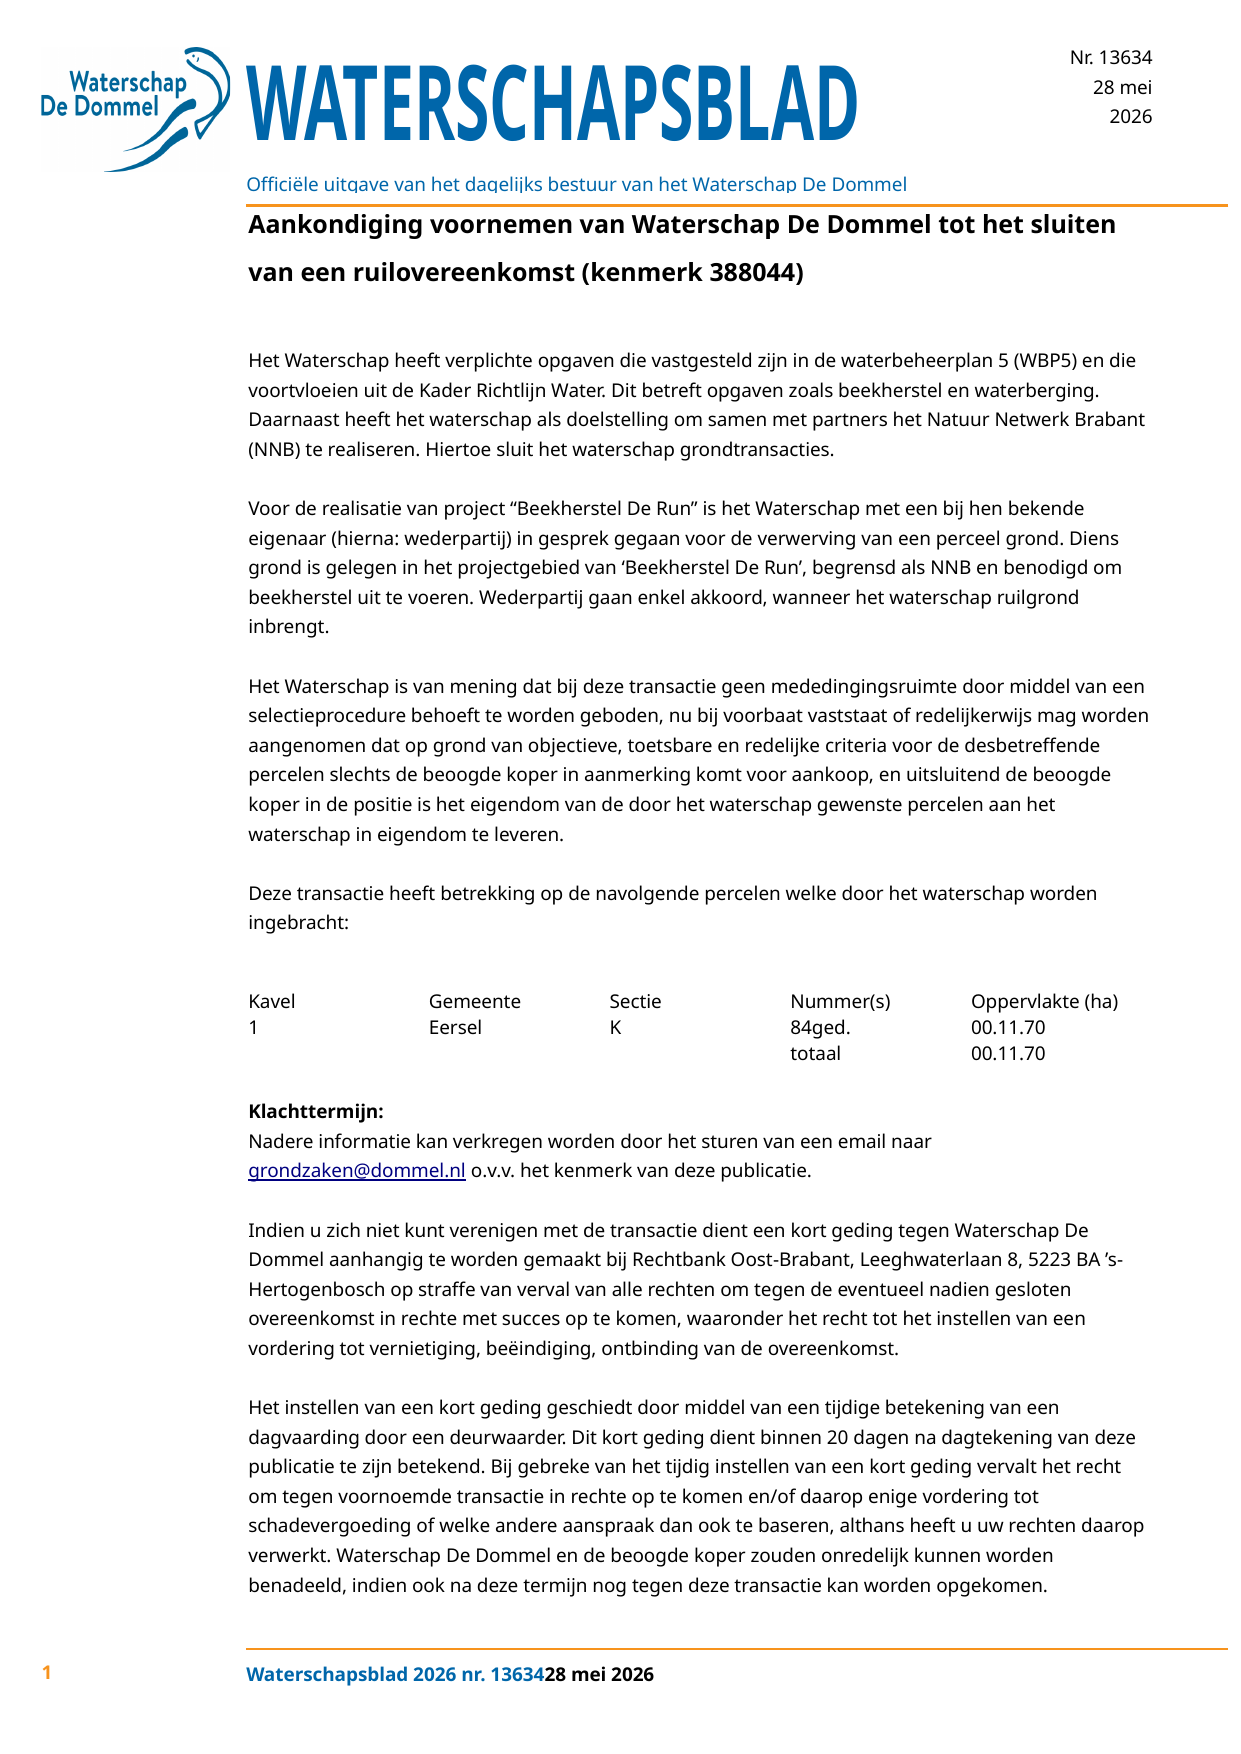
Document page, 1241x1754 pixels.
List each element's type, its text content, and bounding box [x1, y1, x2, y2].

text Het instellen van een kort geding geschiedt door middel van een tijdige betekening van een dagvaarding door een deurwaarder. Dit kort geding dient binnen 20 dagen na dagtekening van deze publicatie te zijn betekend. Bij gebreke van het tijdig instellen van een kort geding vervalt het recht om tegen voornoemde transactie in rechte op te komen en/of daarop enige vordering tot schadevergoeding of welke andere aanspraak dan ook te baseren, althans heeft u uw rechten daarop verwerkt. Waterschap De Dommel en de beoogde koper zouden onredelijk kunnen worden benadeeld, indien ook na deze termijn nog tegen deze transactie kan worden opgekomen. [248, 1394, 1152, 1598]
table_cell 84ged. [790, 1014, 971, 1040]
table_cell [248, 1040, 429, 1066]
table_cell 00.11.70 [971, 1040, 1152, 1066]
text Klachttermijn: [248, 1098, 1152, 1124]
picture [45, 99, 51, 111]
picture [198, 118, 210, 131]
text Aankondiging voornemen van Waterschap De Dommel tot het sluiten van een ruilovereenkomst (kenmerk 388044) [248, 207, 1152, 288]
text Nadere informatie kan verkregen worden door het sturen van een email naar grondzaken@dommel.nl o.v.v. het kenmerk van deze publicatie. [248, 1128, 1152, 1183]
picture [41, 47, 231, 172]
text Deze transactie heeft betrekking op de navolgende percelen welke door het waterschap worden ingebracht: [248, 880, 1152, 935]
table_cell 00.11.70 [971, 1014, 1152, 1040]
table_cell K [609, 1014, 790, 1040]
text Indien u zich niet kunt verenigen met de transactie dient een kort geding tegen Waterschap De Dommel aanhangig te worden gemaakt bij Rechtbank Oost‑Brabant, Leeghwaterlaan 8, 5223 BA ’s-Hertogenbosch op straffe van verval van alle rechten om tegen de eventueel nadien gesloten overeenkomst in rechte met succes op te komen, waaronder het recht tot het instellen van een vordering tot vernietiging, beëindiging, ontbinding van de overeenkomst. [248, 1217, 1152, 1361]
table_cell totaal [790, 1040, 971, 1066]
text Voor de realisatie van project “Beekherstel De Run” is het Waterschap met een bij hen bekende eigenaar (hierna: wederpartij) in gesprek gegaan voor de verwerving van een perceel grond. Diens grond is gelegen in het projectgebied van ‘Beekherstel De Run’, begrensd als NNB en benodigd om beekherstel uit te voeren. Wederpartij gaan enkel akkoord, wanneer het waterschap ruilgrond inbrengt. [248, 495, 1152, 639]
table_cell 1 [248, 1014, 429, 1040]
table_header Sectie [609, 989, 790, 1014]
picture [204, 47, 231, 76]
table_header Gemeente [429, 989, 609, 1014]
text Het Waterschap heeft verplichte opgaven die vastgesteld zijn in de waterbeheerplan 5 (WBP5) en die voortvloeien uit de Kader Richtlijn Water. Dit betreft opgaven zoals beekherstel en waterberging. Daarnaast heeft het waterschap als doelstelling om samen met partners het Natuur Netwerk Brabant (NNB) te realiseren. Hiertoe sluit het waterschap grondtransacties. [248, 347, 1152, 462]
table_header Nummer(s) [790, 989, 971, 1014]
table_cell Eersel [429, 1014, 609, 1040]
table_header Kavel [248, 989, 429, 1014]
text Het Waterschap is van mening dat bij deze transactie geen mededingingsruimte door middel van een selectieprocedure behoeft te worden geboden, nu bij voorbaat vaststaat of redelijkerwijs mag worden aangenomen dat op grond van objectieve, toetsbare en redelijke criteria voor de desbetreffende percelen slechts de beoogde koper in aanmerking komt voor aankoop, en uitsluitend de beoogde koper in de positie is het eigendom van de door het waterschap gewenste percelen aan het waterschap in eigendom te leveren. [248, 673, 1152, 847]
table_cell [609, 1040, 790, 1066]
table_cell [429, 1040, 609, 1066]
table_header Oppervlakte (ha) [971, 989, 1152, 1014]
